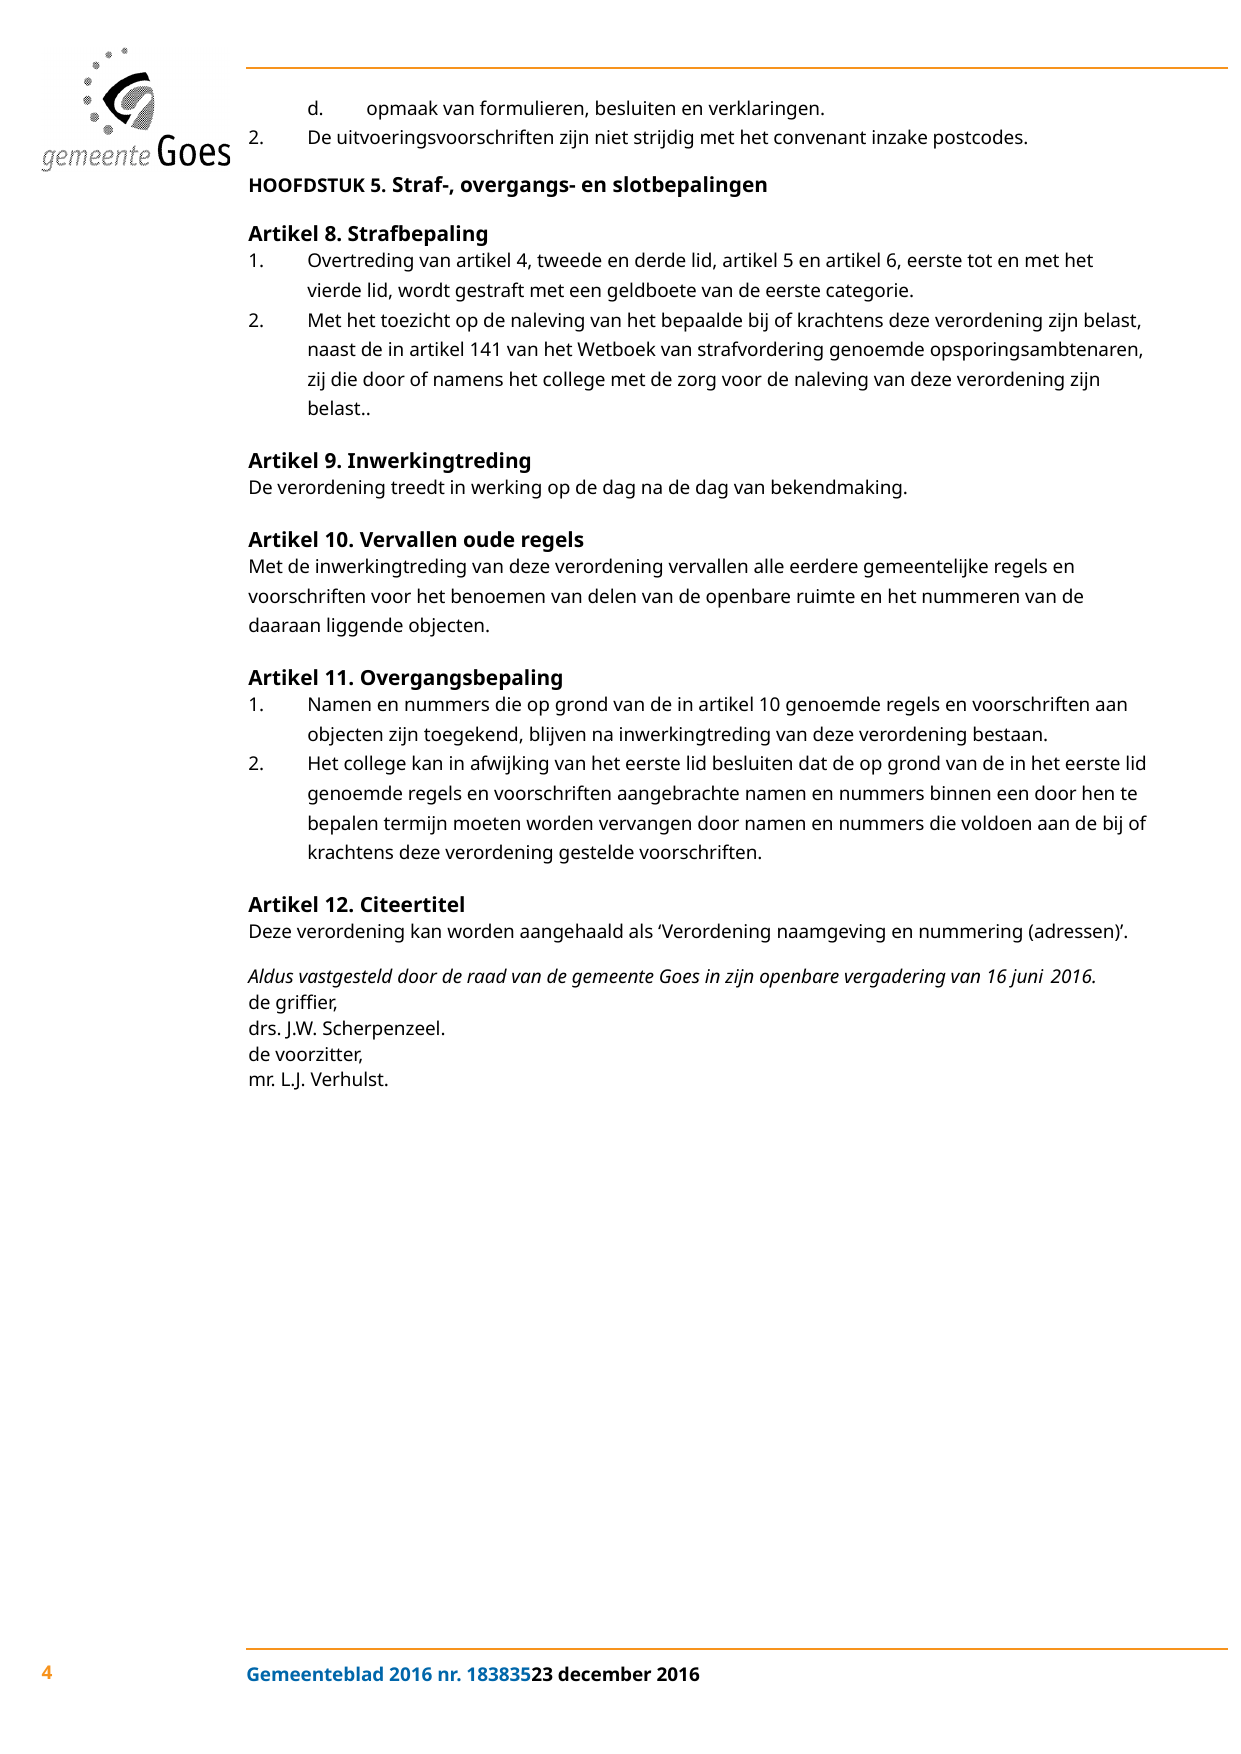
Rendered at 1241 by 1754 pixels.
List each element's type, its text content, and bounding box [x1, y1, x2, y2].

list Het college kan in afwijking van het eerste lid besluiten dat de op grond van de in het eerste lid genoemde regels en voorschriften aangebrachte namen en nummers binnen een door hen te bepalen termijn moeten worden vervangen door namen en nummers die voldoen aan de bij of krachtens deze verordening gestelde voorschriften. [248, 751, 1152, 865]
picture [41, 47, 231, 172]
text drs. J.W. Scherpenzeel. [248, 1015, 1152, 1041]
text de griffier, [248, 989, 1152, 1015]
list Overtreding van artikel 4, tweede en derde lid, artikel 5 en artikel 6, eerste tot en met het vierde lid, wordt gestraft met een geldboete van de eerste categorie. [248, 248, 1152, 303]
text Aldus vastgesteld door de raad van de gemeente Goes in zijn openbare vergadering van 16 juni 2016. [248, 964, 1152, 989]
text Artikel 10. Vervallen oude regels [248, 525, 1152, 553]
text de voorzitter, [248, 1041, 1152, 1067]
text HOOFDSTUK 5. Straf-, overgangs- en slotbepalingen [248, 170, 1152, 198]
list De uitvoeringsvoorschriften zijn niet strijdig met het convenant inzake postcodes. [248, 124, 1152, 150]
list Met het toezicht op de naleving van het bepaalde bij of krachtens deze verordening zijn belast, naast de in artikel 141 van het Wetboek van strafvordering genoemde opsporingsambtenaren, zij die door of namens het college met de zorg voor de naleving van deze verordening zijn belast.. [248, 307, 1152, 421]
text Artikel 11. Overgangsbepaling [248, 663, 1152, 691]
text De verordening treedt in werking op de dag na de dag van bekendmaking. [248, 474, 1152, 500]
list Namen en nummers die op grond van de in artikel 10 genoemde regels en voorschriften aan objecten zijn toegekend, blijven na inwerkingtreding van deze verordening bestaan. [248, 691, 1152, 747]
text Artikel 9. Inwerkingtreding [248, 446, 1152, 474]
text Met de inwerkingtreding van deze verordening vervallen alle eerdere gemeentelijke regels en voorschriften voor het benoemen van delen van de openbare ruimte en het nummeren van de daaraan liggende objecten. [248, 553, 1152, 638]
text Artikel 12. Citeertitel [248, 890, 1152, 918]
text Artikel 8. Strafbepaling [248, 219, 1152, 248]
text mr. L.J. Verhulst. [248, 1067, 1152, 1092]
list opmaak van formulieren, besluiten en verklaringen. [307, 95, 1152, 121]
text Deze verordening kan worden aangehaald als ‘Verordening naamgeving en nummering (adressen)’. [248, 918, 1152, 944]
